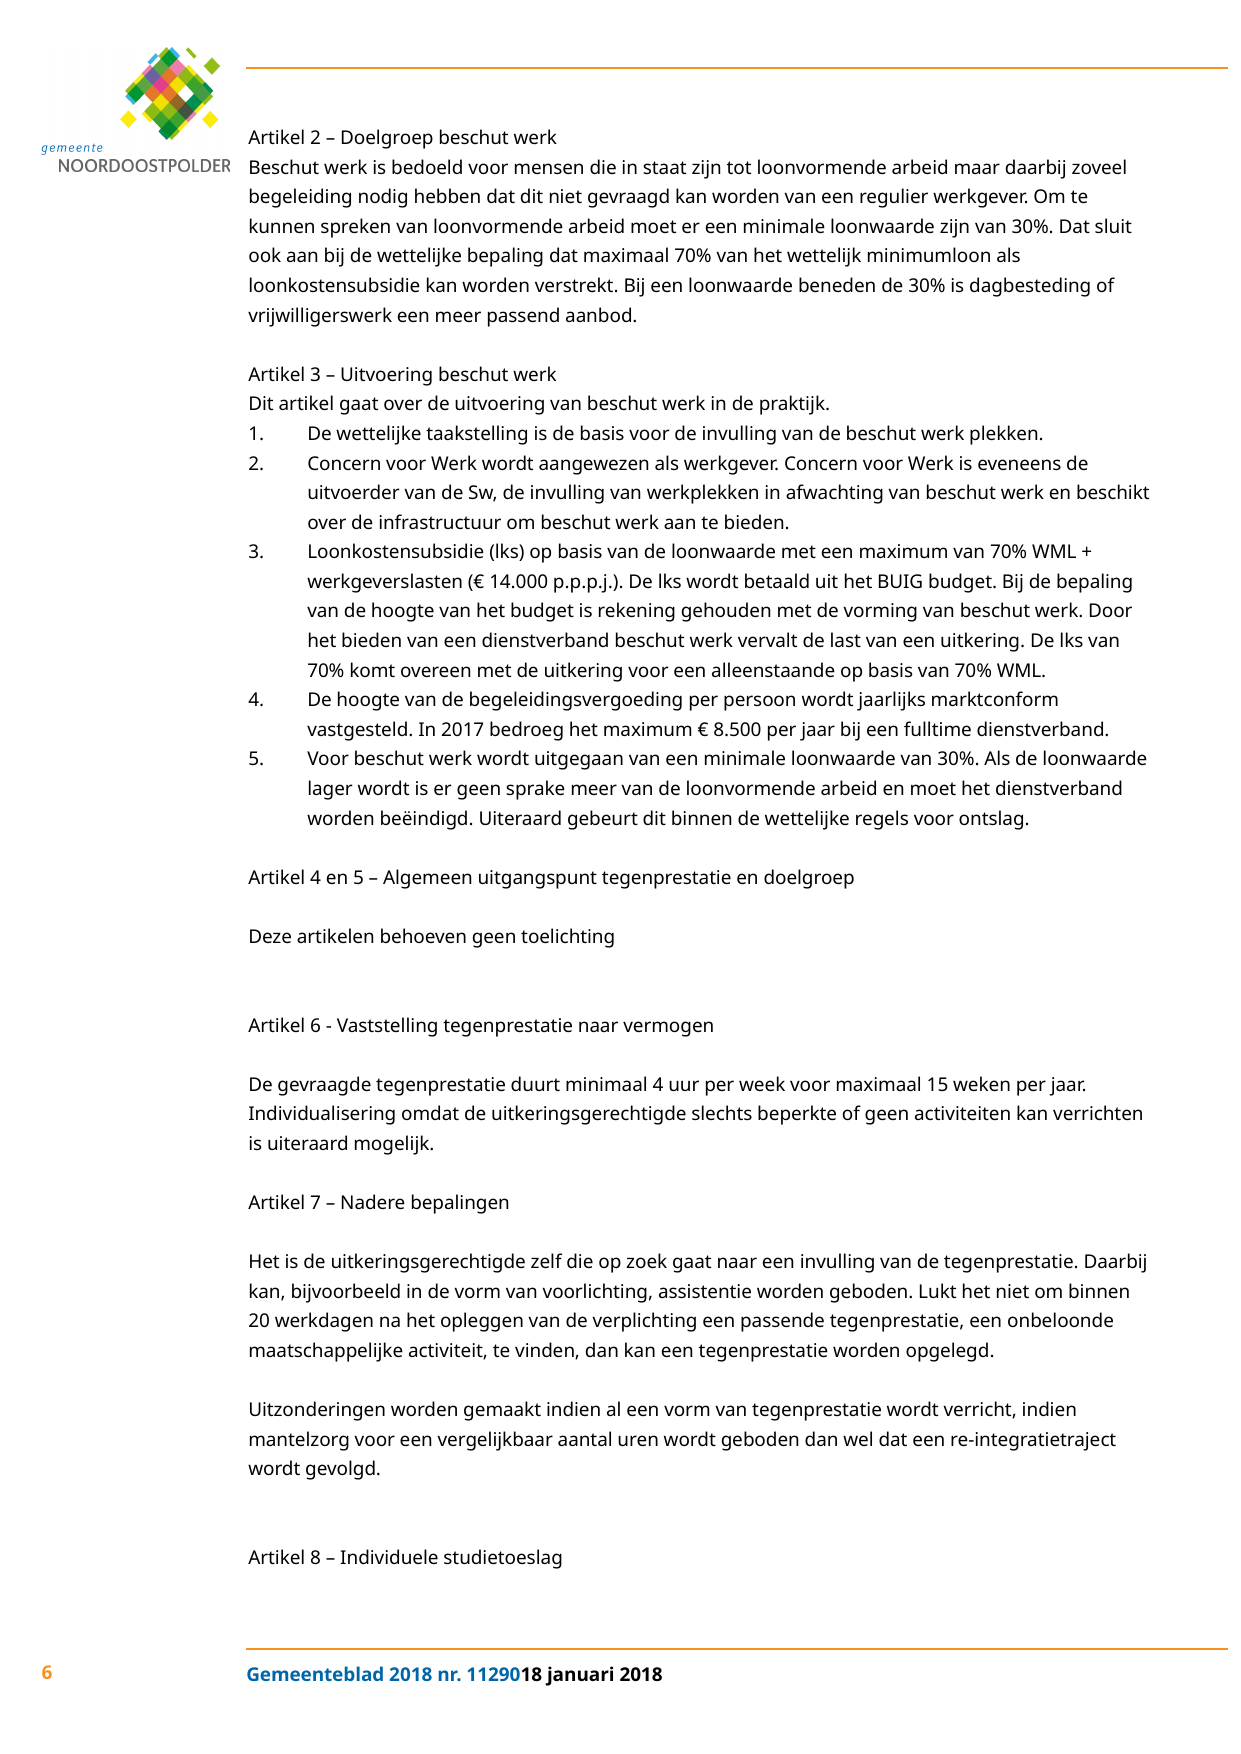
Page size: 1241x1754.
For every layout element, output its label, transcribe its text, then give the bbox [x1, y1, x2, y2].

list Loonkostensubsidie (lks) op basis van de loonwaarde met een maximum van 70% WML + werkgeverslasten (€ 14.000 p.p.p.j.). De lks wordt betaald uit het BUIG budget. Bij de bepaling van de hoogte van het budget is rekening gehouden met de vorming van beschut werk. Door het bieden van een dienstverband beschut werk vervalt de last van een uitkering. De lks van 70% komt overeen met de uitkering voor een alleenstaande op basis van 70% WML. [248, 538, 1152, 683]
text Het is de uitkeringsgerechtigde zelf die op zoek gaat naar een invulling van de tegenprestatie. Daarbij kan, bijvoorbeeld in de vorm van voorlichting, assistentie worden geboden. Lukt het niet om binnen 20 werkdagen na het opleggen van de verplichting een passende tegenprestatie, een onbeloonde maatschappelijke activiteit, te vinden, dan kan een tegenprestatie worden opgelegd. [248, 1248, 1152, 1363]
text Artikel 3 – Uitvoering beschut werk [248, 361, 1152, 387]
text Artikel 7 – Nadere bepalingen [248, 1189, 1152, 1215]
text Deze artikelen behoeven geen toelichting [248, 923, 1152, 949]
text Uitzonderingen worden gemaakt indien al een vorm van tegenprestatie wordt verricht, indien mantelzorg voor een vergelijkbaar aantal uren wordt geboden dan wel dat een re-integratietraject wordt gevolgd. [248, 1396, 1152, 1481]
list Concern voor Werk wordt aangewezen als werkgever. Concern voor Werk is eveneens de uitvoerder van de Sw, de invulling van werkplekken in afwachting van beschut werk en beschikt over de infrastructuur om beschut werk aan te bieden. [248, 450, 1152, 535]
text Dit artikel gaat over de uitvoering van beschut werk in de praktijk. [248, 391, 1152, 416]
text Artikel 6 - Vaststelling tegenprestatie naar vermogen [248, 1012, 1152, 1038]
list De wettelijke taakstelling is de basis voor de invulling van de beschut werk plekken. [248, 420, 1152, 446]
text Artikel 8 – Individuele studietoeslag [248, 1544, 1152, 1570]
list De hoogte van de begeleidingsvergoeding per persoon wordt jaarlijks marktconform vastgesteld. In 2017 bedroeg het maximum € 8.500 per jaar bij een fulltime dienstverband. [248, 686, 1152, 742]
list Voor beschut werk wordt uitgegaan van een minimale loonwaarde van 30%. Als de loonwaarde lager wordt is er geen sprake meer van de loonvormende arbeid en moet het dienstverband worden beëindigd. Uiteraard gebeurt dit binnen de wettelijke regels voor ontslag. [248, 746, 1152, 831]
text Artikel 4 en 5 – Algemeen uitgangspunt tegenprestatie en doelgroep [248, 864, 1152, 890]
picture [41, 47, 231, 172]
text Beschut werk is bedoeld voor mensen die in staat zijn tot loonvormende arbeid maar daarbij zoveel begeleiding nodig hebben dat dit niet gevraagd kan worden van een regulier werkgever. Om te kunnen spreken van loonvormende arbeid moet er een minimale loonwaarde zijn van 30%. Dat sluit ook aan bij de wettelijke bepaling dat maximaal 70% van het wettelijk minimumloon als loonkostensubsidie kan worden verstrekt. Bij een loonwaarde beneden de 30% is dagbesteding of vrijwilligerswerk een meer passend aanbod. [248, 154, 1152, 328]
text De gevraagde tegenprestatie duurt minimaal 4 uur per week voor maximaal 15 weken per jaar. Individualisering omdat de uitkeringsgerechtigde slechts beperkte of geen activiteiten kan verrichten is uiteraard mogelijk. [248, 1071, 1152, 1156]
text Artikel 2 – Doelgroep beschut werk [248, 124, 1152, 150]
